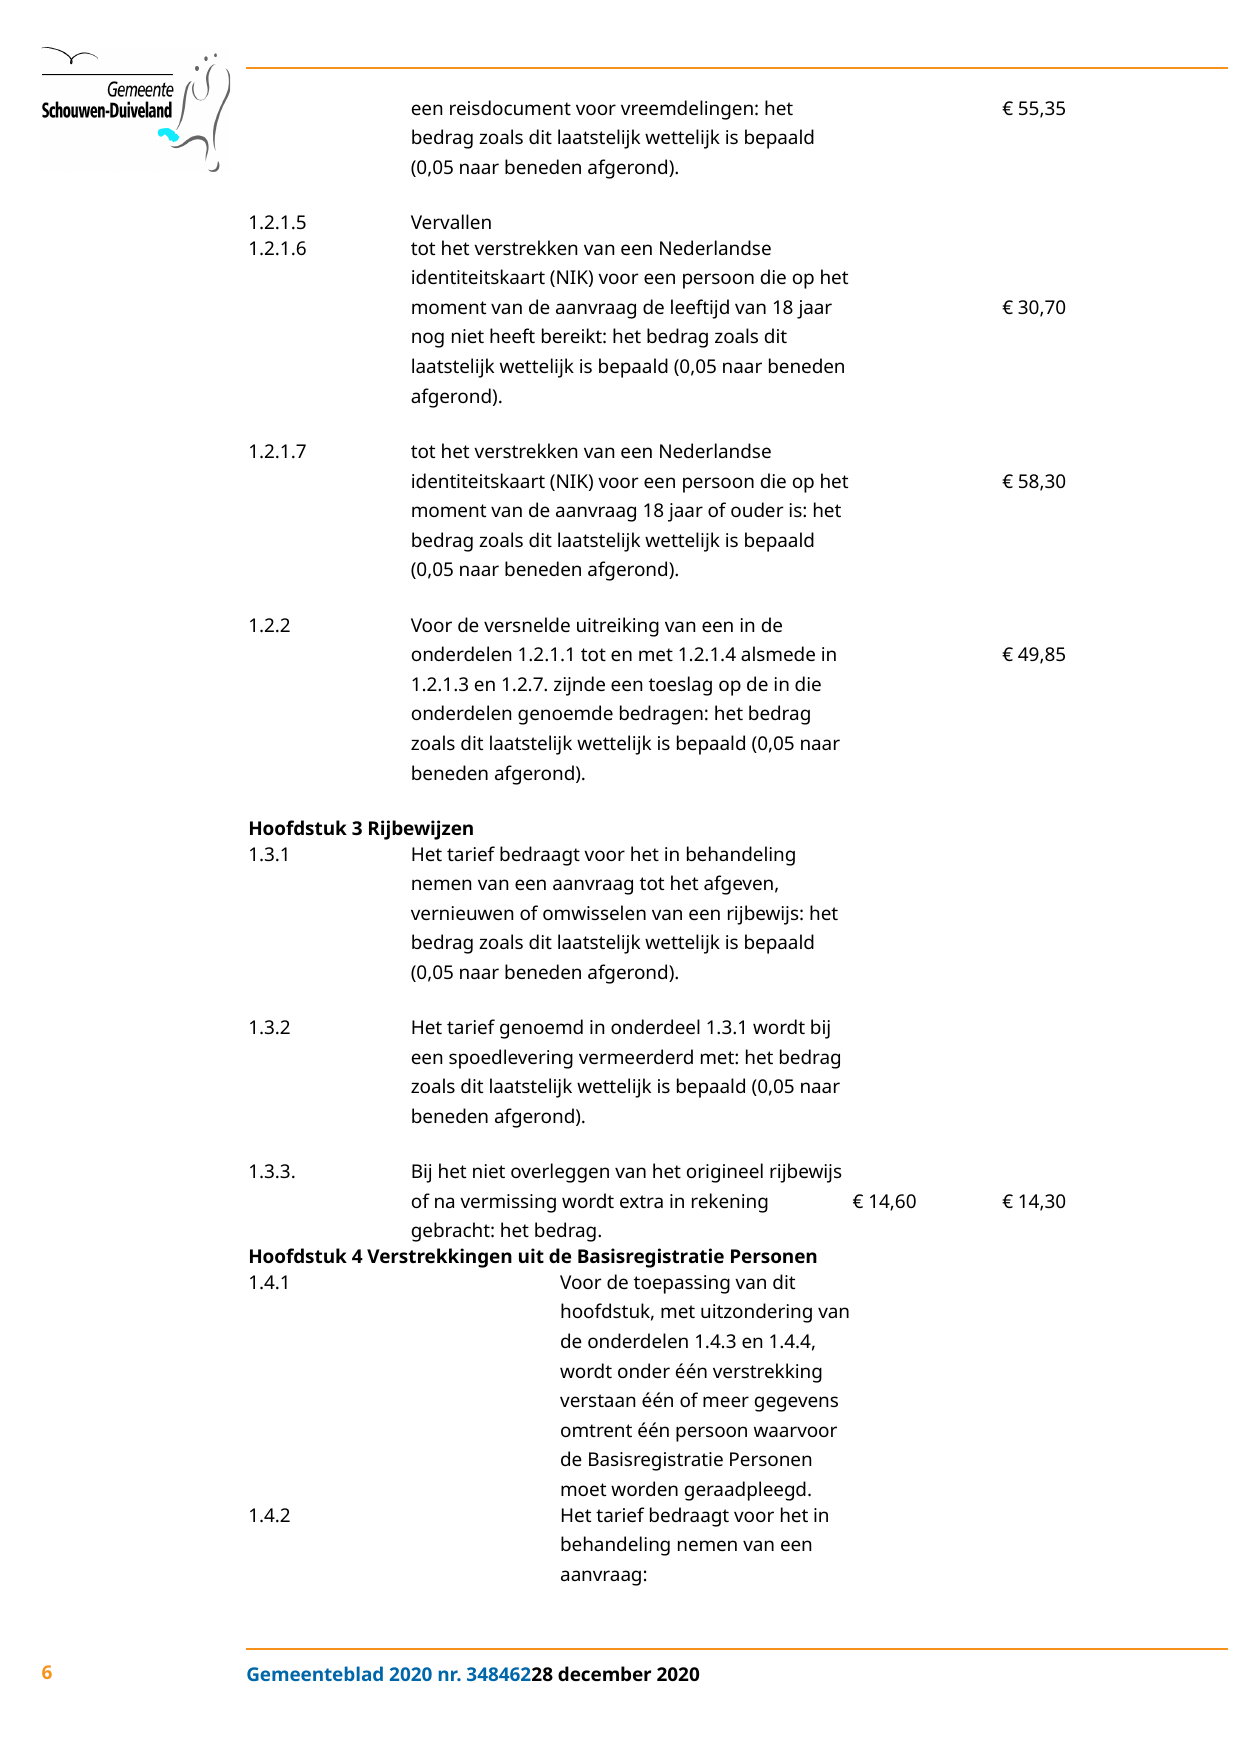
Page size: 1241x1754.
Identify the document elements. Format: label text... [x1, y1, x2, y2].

table_cell [853, 438, 1002, 612]
picture [41, 47, 231, 172]
table_cell Het tarief genoemd in onderdeel 1.3.1 wordt bij een spoedlevering vermeerderd met: het bedrag zoals dit laatstelijk wettelijk is bepaald (0,05 naar beneden afgerond). [411, 1015, 852, 1158]
table_cell Hoofdstuk 4 Verstrekkingen uit de Basisregistratie Personen [248, 1244, 852, 1269]
table_cell [1002, 841, 1152, 1014]
table_cell een reisdocument voor vreemdelingen: het bedrag zoals dit laatstelijk wettelijk is bepaald (0,05 naar beneden afgerond). [411, 95, 852, 209]
table_cell € 14,30 [1002, 1159, 1152, 1243]
table_cell Voor de toepassing van dit hoofdstuk, met uitzondering van de onderdelen 1.4.3 en 1.4.4, wordt onder één verstrekking verstaan één of meer gegevens omtrent één persoon waarvoor de Basisregistratie Personen moet worden geraadpleegd. [560, 1269, 852, 1502]
table_cell [1002, 1269, 1152, 1502]
table_cell € 55,35 [1002, 95, 1152, 209]
table_cell Voor de versnelde uitreiking van een in de onderdelen 1.2.1.1 tot en met 1.2.1.4 alsmede in 1.2.1.3 en 1.2.7. zijnde een toeslag op de in die onderdelen genoemde bedragen: het bedrag zoals dit laatstelijk wettelijk is bepaald (0,05 naar beneden afgerond). [411, 612, 852, 815]
table_cell [1002, 1015, 1152, 1158]
table_cell 1.4.1 [248, 1269, 560, 1502]
table_cell Vervallen [411, 209, 852, 235]
table_cell 1.4.2 [248, 1502, 560, 1587]
table_cell 1.2.1.7 [248, 438, 411, 612]
table_cell [1002, 1244, 1152, 1269]
table_cell 1.3.3. [248, 1159, 411, 1243]
table_cell 1.2.1.5 [248, 209, 411, 235]
table_cell [853, 95, 1002, 209]
table_cell tot het verstrekken van een Nederlandse identiteitskaart (NIK) voor een persoon die op het moment van de aanvraag 18 jaar of ouder is: het bedrag zoals dit laatstelijk wettelijk is bepaald (0,05 naar beneden afgerond). [411, 438, 852, 612]
table_cell € 30,70 [1002, 235, 1152, 438]
table_cell [1002, 1502, 1152, 1587]
table_cell [853, 1269, 1002, 1502]
table_cell 1.3.1 [248, 841, 411, 1014]
table_cell [853, 1244, 1002, 1269]
table_cell [853, 235, 1002, 438]
table_cell [1002, 209, 1152, 235]
table_cell [853, 612, 1002, 815]
table_cell [853, 841, 1002, 1014]
table_cell [853, 815, 1002, 841]
table_cell [1002, 815, 1152, 841]
table_cell Het tarief bedraagt voor het in behandeling nemen van een aanvraag tot het afgeven, vernieuwen of omwisselen van een rijbewijs: het bedrag zoals dit laatstelijk wettelijk is bepaald (0,05 naar beneden afgerond). [411, 841, 852, 1014]
table_cell [853, 1015, 1002, 1158]
table_cell 1.2.2 [248, 612, 411, 815]
table_cell tot het verstrekken van een Nederlandse identiteitskaart (NIK) voor een persoon die op het moment van de aanvraag de leeftijd van 18 jaar nog niet heeft bereikt: het bedrag zoals dit laatstelijk wettelijk is bepaald (0,05 naar beneden afgerond). [411, 235, 852, 438]
table_cell 1.2.1.6 [248, 235, 411, 438]
table_cell € 49,85 [1002, 612, 1152, 815]
table_cell Bij het niet overleggen van het origineel rijbewijs of na vermissing wordt extra in rekening gebracht: het bedrag. [411, 1159, 852, 1243]
table_cell [853, 209, 1002, 235]
table_cell [853, 1502, 1002, 1587]
table_cell € 58,30 [1002, 438, 1152, 612]
table_cell 1.3.2 [248, 1015, 411, 1158]
table_cell [248, 95, 411, 209]
table_cell € 14,60 [853, 1159, 1002, 1243]
table_cell Hoofdstuk 3 Rijbewijzen [248, 815, 852, 841]
table_cell Het tarief bedraagt voor het in behandeling nemen van een aanvraag: [560, 1502, 852, 1587]
